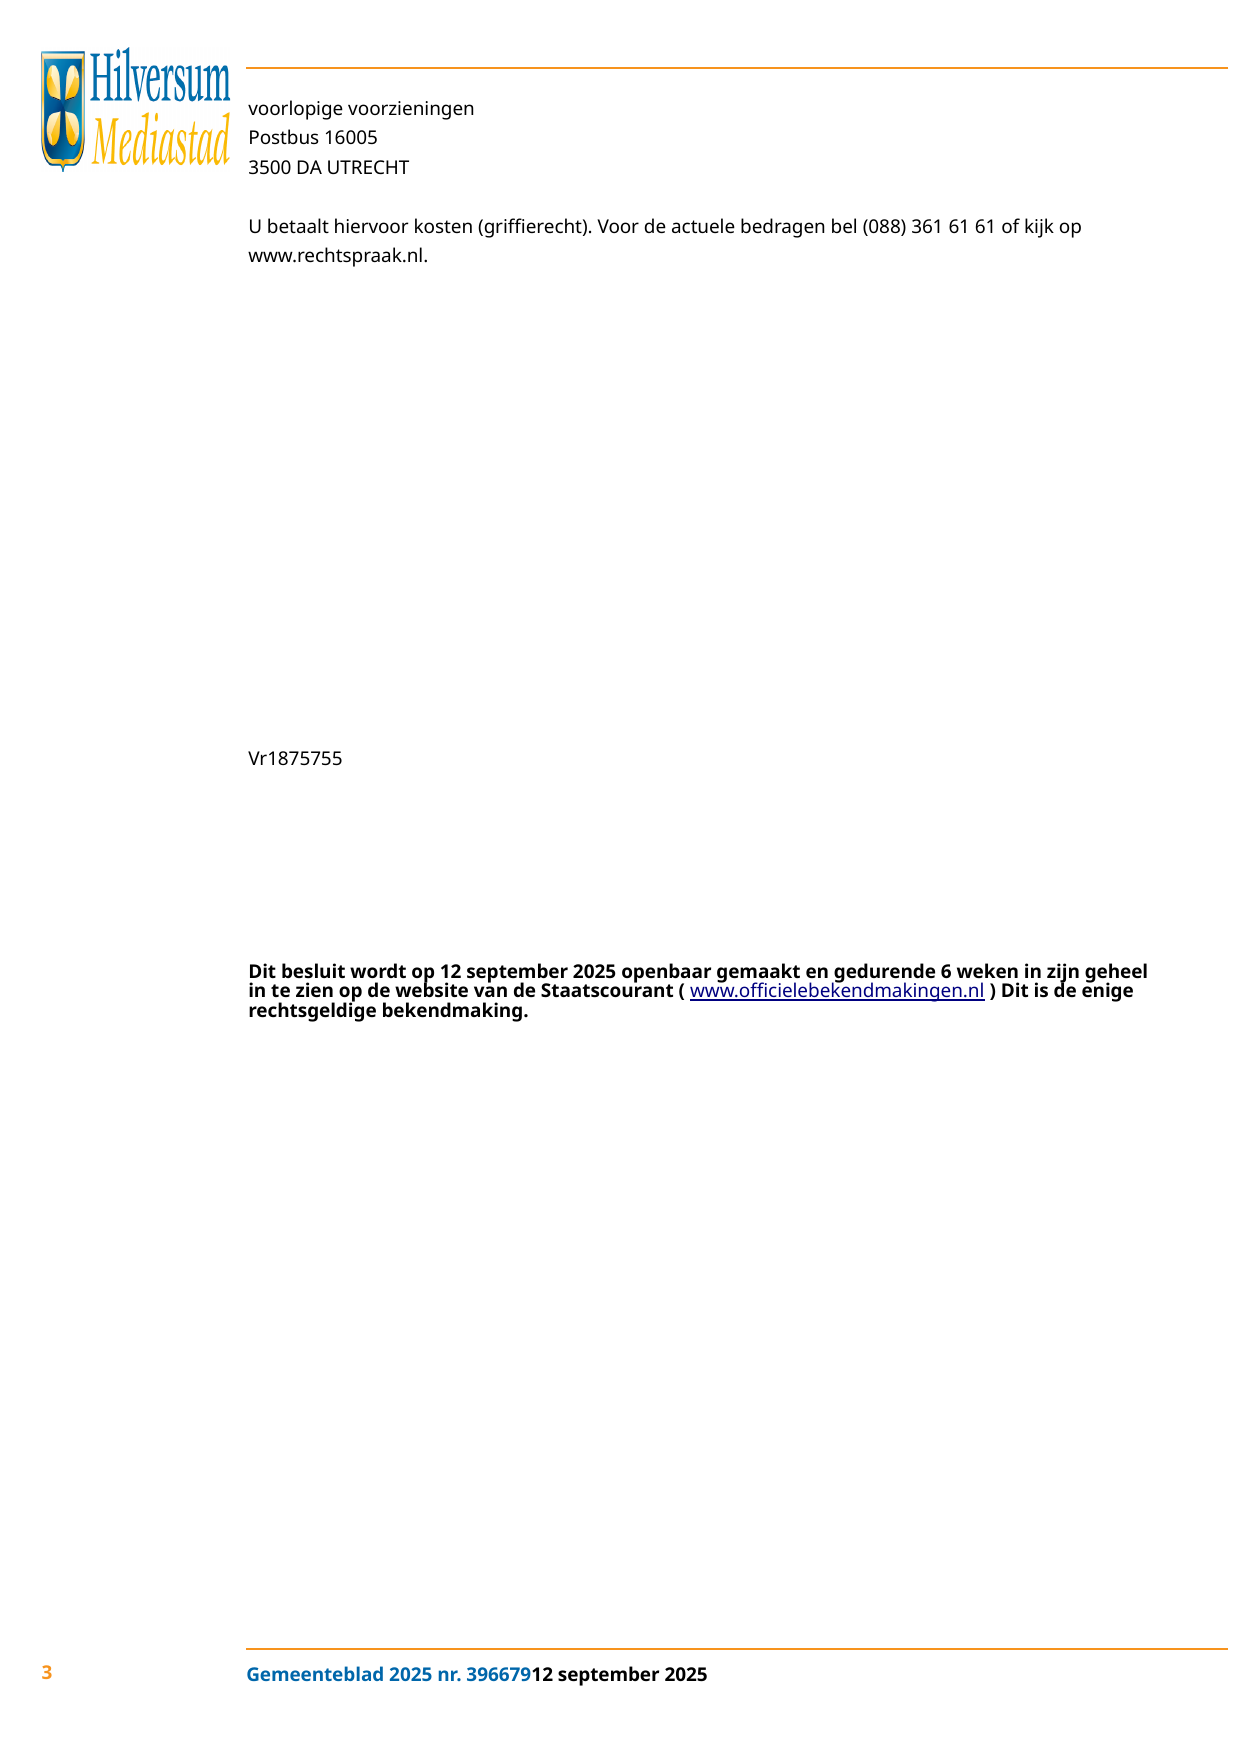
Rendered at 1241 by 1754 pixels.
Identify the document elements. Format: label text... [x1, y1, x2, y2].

picture [41, 47, 231, 172]
text Postbus 16005 [248, 124, 1152, 150]
text U betaalt hiervoor kosten (griffierecht). Voor de actuele bedragen bel (088) 361 61 61 of kijk op www.rechtspraak.nl. [248, 213, 1152, 268]
text 3500 DA UTRECHT [248, 154, 1152, 180]
text Vr1875755 [248, 746, 1152, 771]
text Dit besluit wordt op 12 september 2025 openbaar gemaakt en gedurende 6 weken in zijn geheel in te zien op de website van de Staatscourant ( www.officielebekendmakingen.nl ) Dit is de enige rechtsgeldige bekendmaking. [248, 963, 1152, 1021]
text voorlopige voorzieningen [248, 95, 1152, 121]
